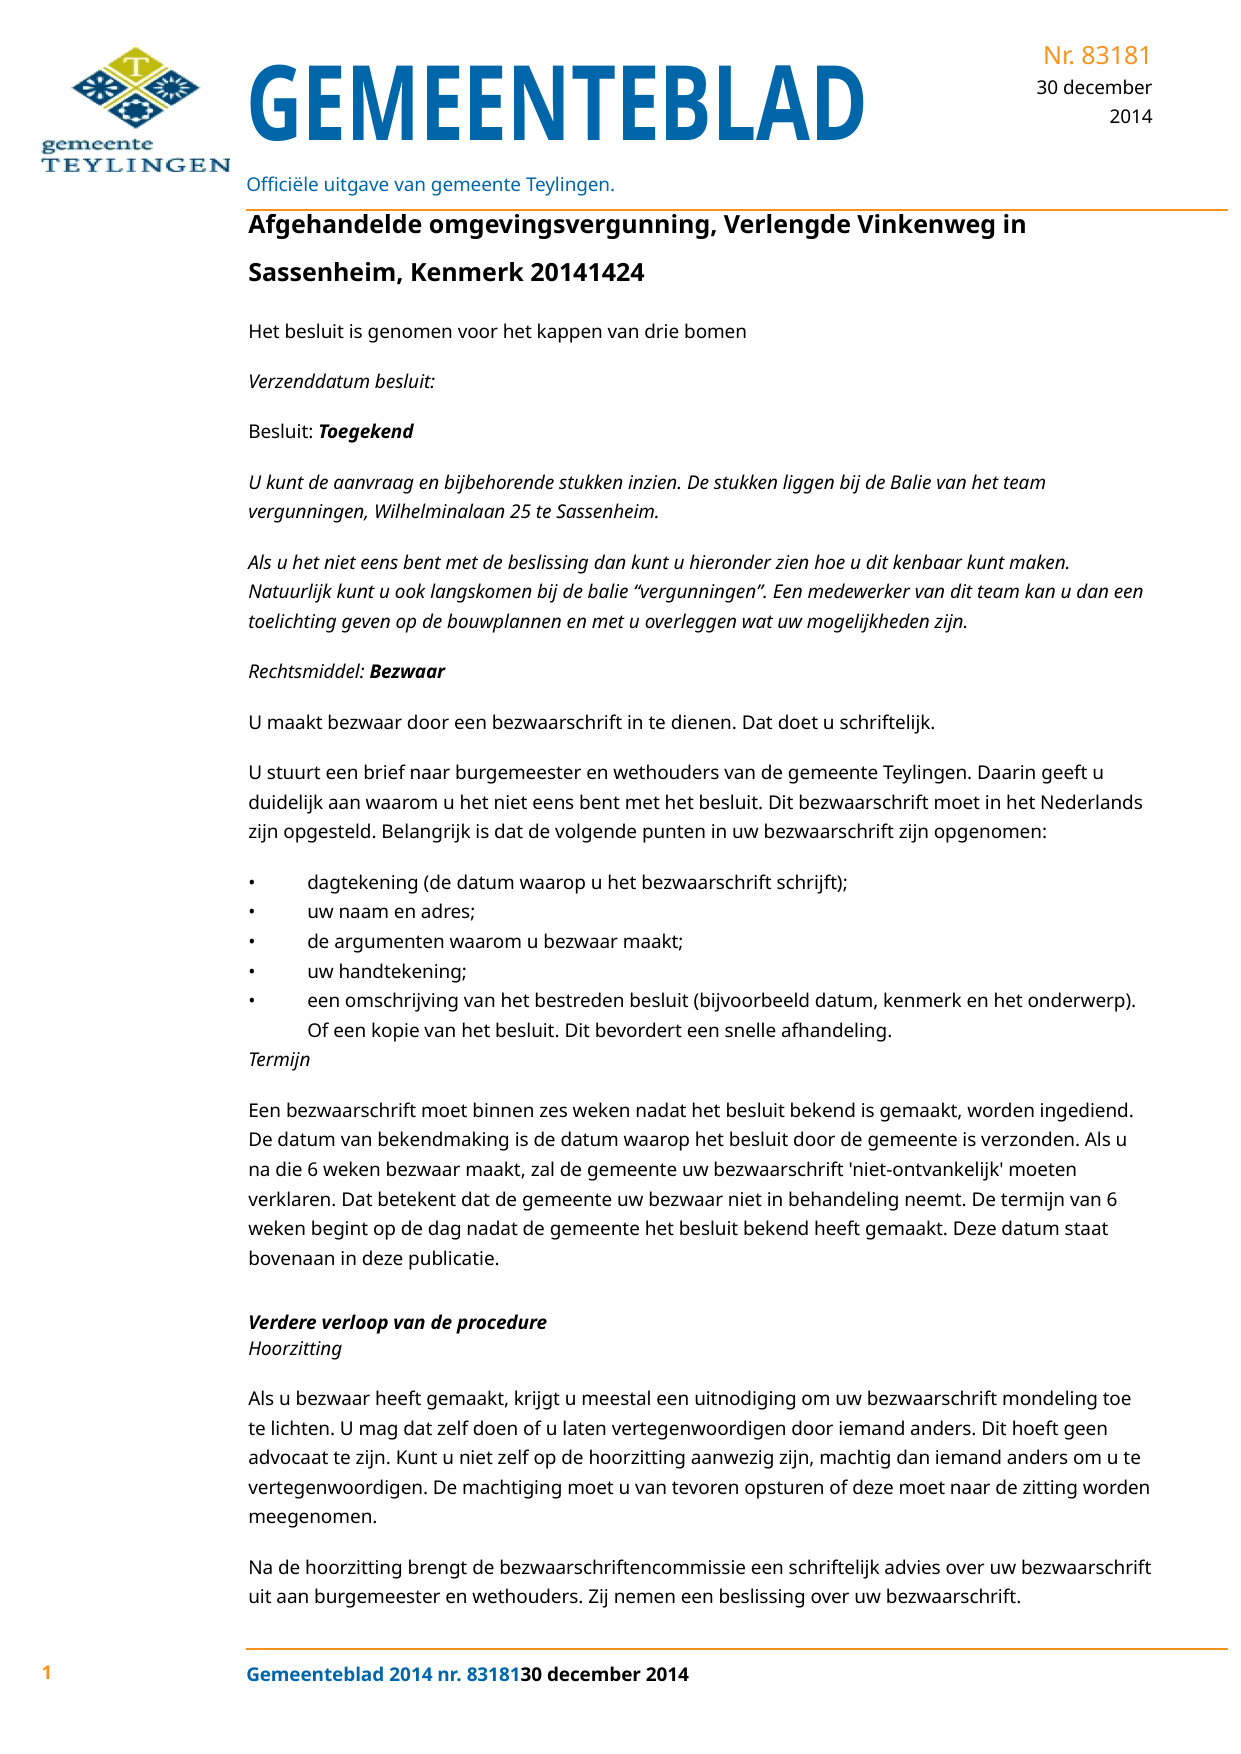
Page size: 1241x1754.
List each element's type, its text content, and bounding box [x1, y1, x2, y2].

text U stuurt een brief naar burgemeester en wethouders van de gemeente Teylingen. Daarin geeft u duidelijk aan waarom u het niet eens bent met het besluit. Dit bezwaarschrift moet in het Nederlands zijn opgesteld. Belangrijk is dat de volgende punten in uw bezwaarschrift zijn opgenomen: [248, 759, 1152, 844]
list uw handtekening; [248, 958, 1152, 984]
list een omschrijving van het bestreden besluit (bijvoorbeeld datum, kenmerk en het onderwerp). Of een kopie van het besluit. Dit bevordert een snelle afhandeling. [248, 987, 1152, 1043]
text Termijn [248, 1047, 1152, 1072]
list dagtekening (de datum waarop u het bezwaarschrift schrijft); [248, 869, 1152, 895]
list de argumenten waarom u bezwaar maakt; [248, 928, 1152, 954]
text Rechtsmiddel: Bezwaar [248, 659, 1152, 684]
text Na de hoorzitting brengt de bezwaarschriftencommissie een schriftelijk advies over uw bezwaarschrift uit aan burgemeester en wethouders. Zij nemen een beslissing over uw bezwaarschrift. [248, 1554, 1152, 1609]
text Afgehandelde omgevingsvergunning, Verlengde Vinkenweg in Sassenheim, Kenmerk 20141424 [248, 211, 1152, 288]
text Een bezwaarschrift moet binnen zes weken nadat het besluit bekend is gemaakt, worden ingediend. De datum van bekendmaking is de datum waarop het besluit door de gemeente is verzonden. Als u na die 6 weken bezwaar maakt, zal de gemeente uw bezwaarschrift 'niet-ontvankelijk' moeten verklaren. Dat betekent dat de gemeente uw bezwaar niet in behandeling neemt. De termijn van 6 weken begint op de dag nadat de gemeente het besluit bekend heeft gemaakt. Deze datum staat bovenaan in deze publicatie. [248, 1097, 1152, 1271]
text U maakt bezwaar door een bezwaarschrift in te dienen. Dat doet u schriftelijk. [248, 709, 1152, 735]
text Het besluit is genomen voor het kappen van drie bomen [248, 318, 1152, 344]
text Hoorzitting [248, 1335, 1152, 1360]
text Als u het niet eens bent met de beslissing dan kunt u hieronder zien hoe u dit kenbaar kunt maken. Natuurlijk kunt u ook langskomen bij de balie “vergunningen”. Een medewerker van dit team kan u dan een toelichting geven op de bouwplannen en met u overleggen wat uw mogelijkheden zijn. [248, 549, 1152, 634]
text Als u bezwaar heeft gemaakt, krijgt u meestal een uitnodiging om uw bezwaarschrift mondeling toe te lichten. U mag dat zelf doen of u laten vertegenwoordigen door iemand anders. Dit hoeft geen advocaat te zijn. Kunt u niet zelf op de hoorzitting aanwezig zijn, machtig dan iemand anders om u te vertegenwoordigen. De machtiging moet u van tevoren opsturen of deze moet naar de zitting worden meegenomen. [248, 1385, 1152, 1529]
picture [41, 47, 231, 172]
text Verzenddatum besluit: [248, 368, 1152, 394]
text Besluit: Toegekend [248, 419, 1152, 444]
text Verdere verloop van de procedure [248, 1309, 1152, 1335]
text U kunt de aanvraag en bijbehorende stukken inzien. De stukken liggen bij de Balie van het team vergunningen, Wilhelminalaan 25 te Sassenheim. [248, 469, 1152, 524]
list uw naam en adres; [248, 899, 1152, 924]
